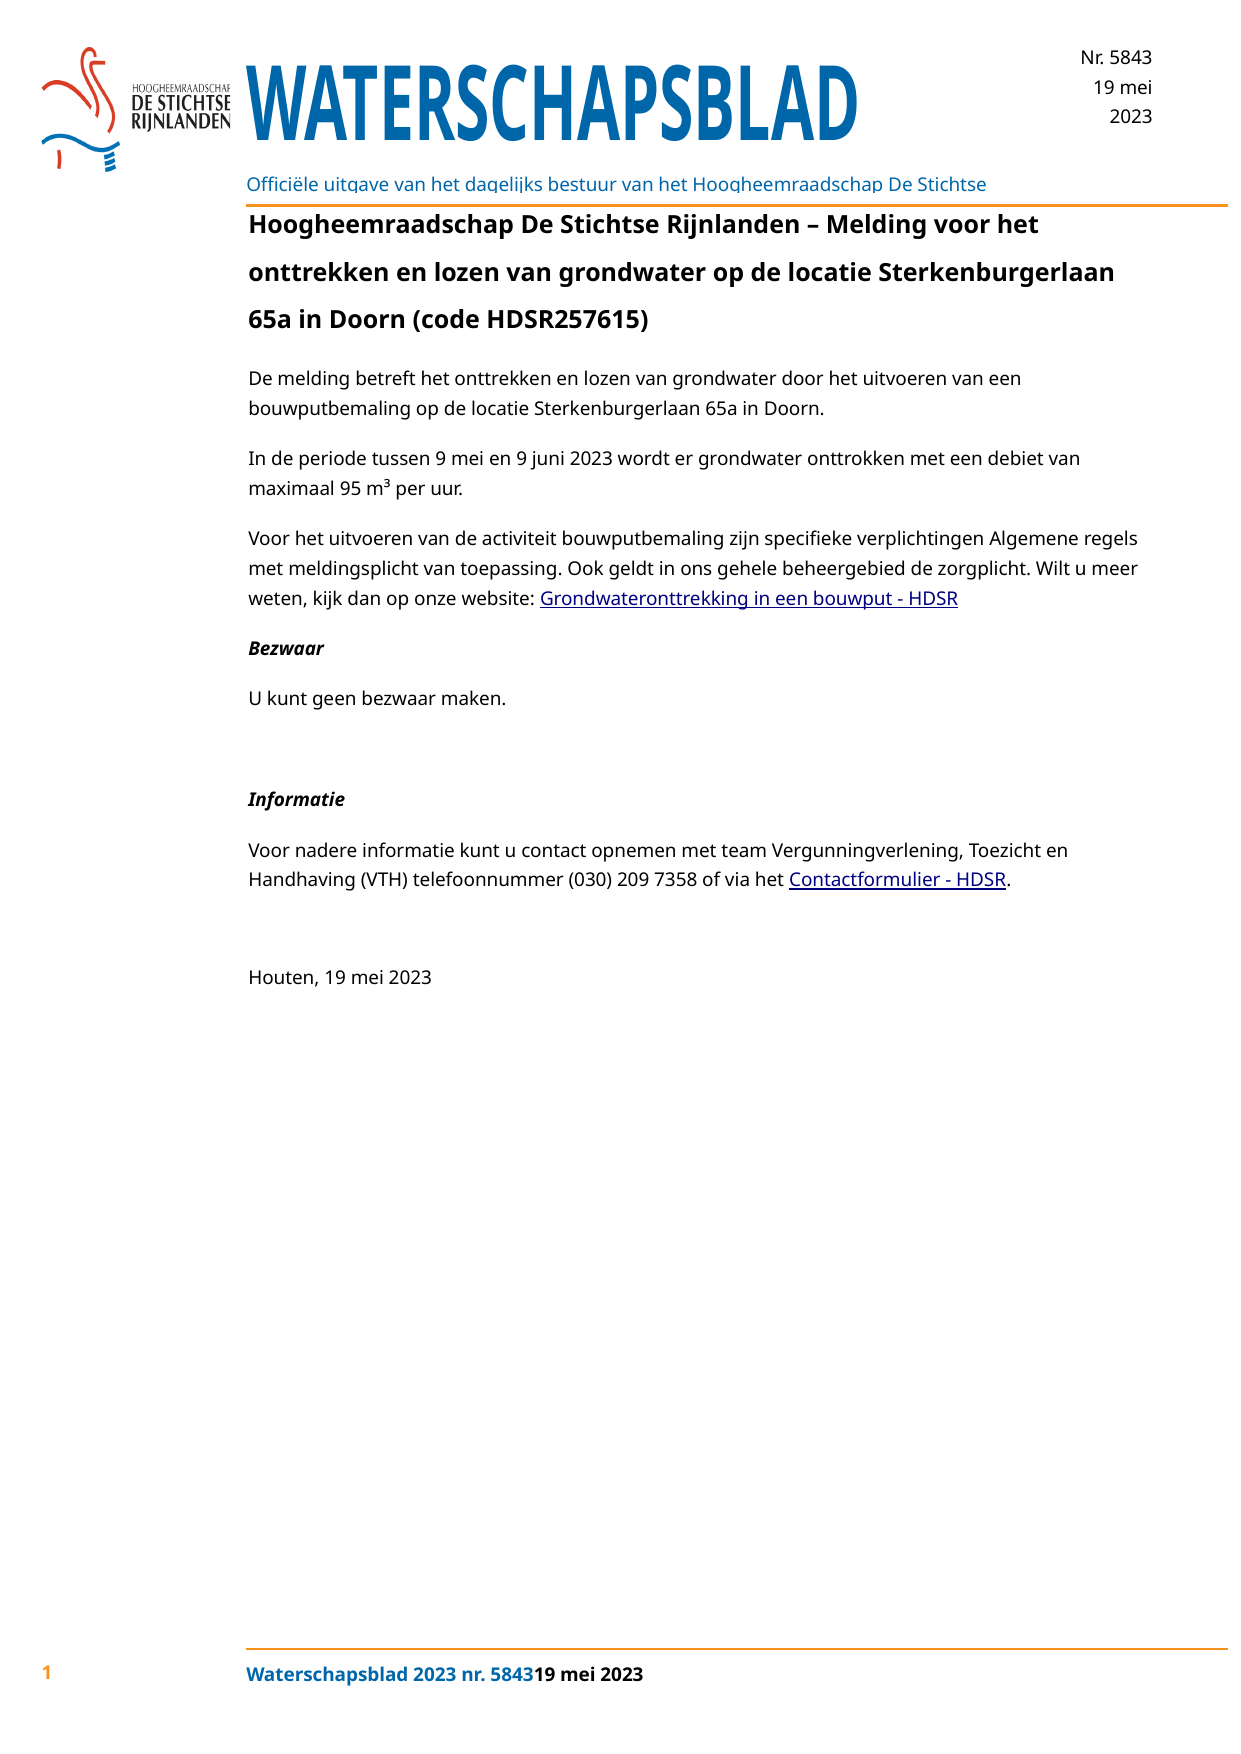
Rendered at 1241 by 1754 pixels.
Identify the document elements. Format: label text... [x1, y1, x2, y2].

text Informatie [248, 786, 1152, 812]
text Voor het uitvoeren van de activiteit bouwputbemaling zijn specifieke verplichtingen Algemene regels met meldingsplicht van toepassing. Ook geldt in ons gehele beheergebied de zorgplicht. Wilt u meer weten, kijk dan op onze website: Grondwateronttrekking in een bouwput - HDSR [248, 526, 1152, 610]
text De melding betreft het onttrekken en lozen van grondwater door het uitvoeren van een bouwputbemaling op de locatie Sterkenburgerlaan 65a in Doorn. [248, 366, 1152, 421]
text Bezwaar [248, 635, 1152, 661]
text Houten, 19 mei 2023 [248, 964, 1152, 990]
text U kunt geen bezwaar maken. [248, 686, 1152, 711]
picture [41, 47, 231, 172]
text Voor nadere informatie kunt u contact opnemen met team Vergunningverlening, Toezicht en Handhaving (VTH) telefoonnummer (030) 209 7358 of via het Contactformulier - HDSR. [248, 837, 1152, 892]
text Hoogheemraadschap De Stichtse Rijnlanden – Melding voor het onttrekken en lozen van grondwater op de locatie Sterkenburgerlaan 65a in Doorn (code HDSR257615) [248, 207, 1152, 336]
text In de periode tussen 9 mei en 9 juni 2023 wordt er grondwater onttrokken met een debiet van maximaal 95 m³ per uur. [248, 446, 1152, 501]
